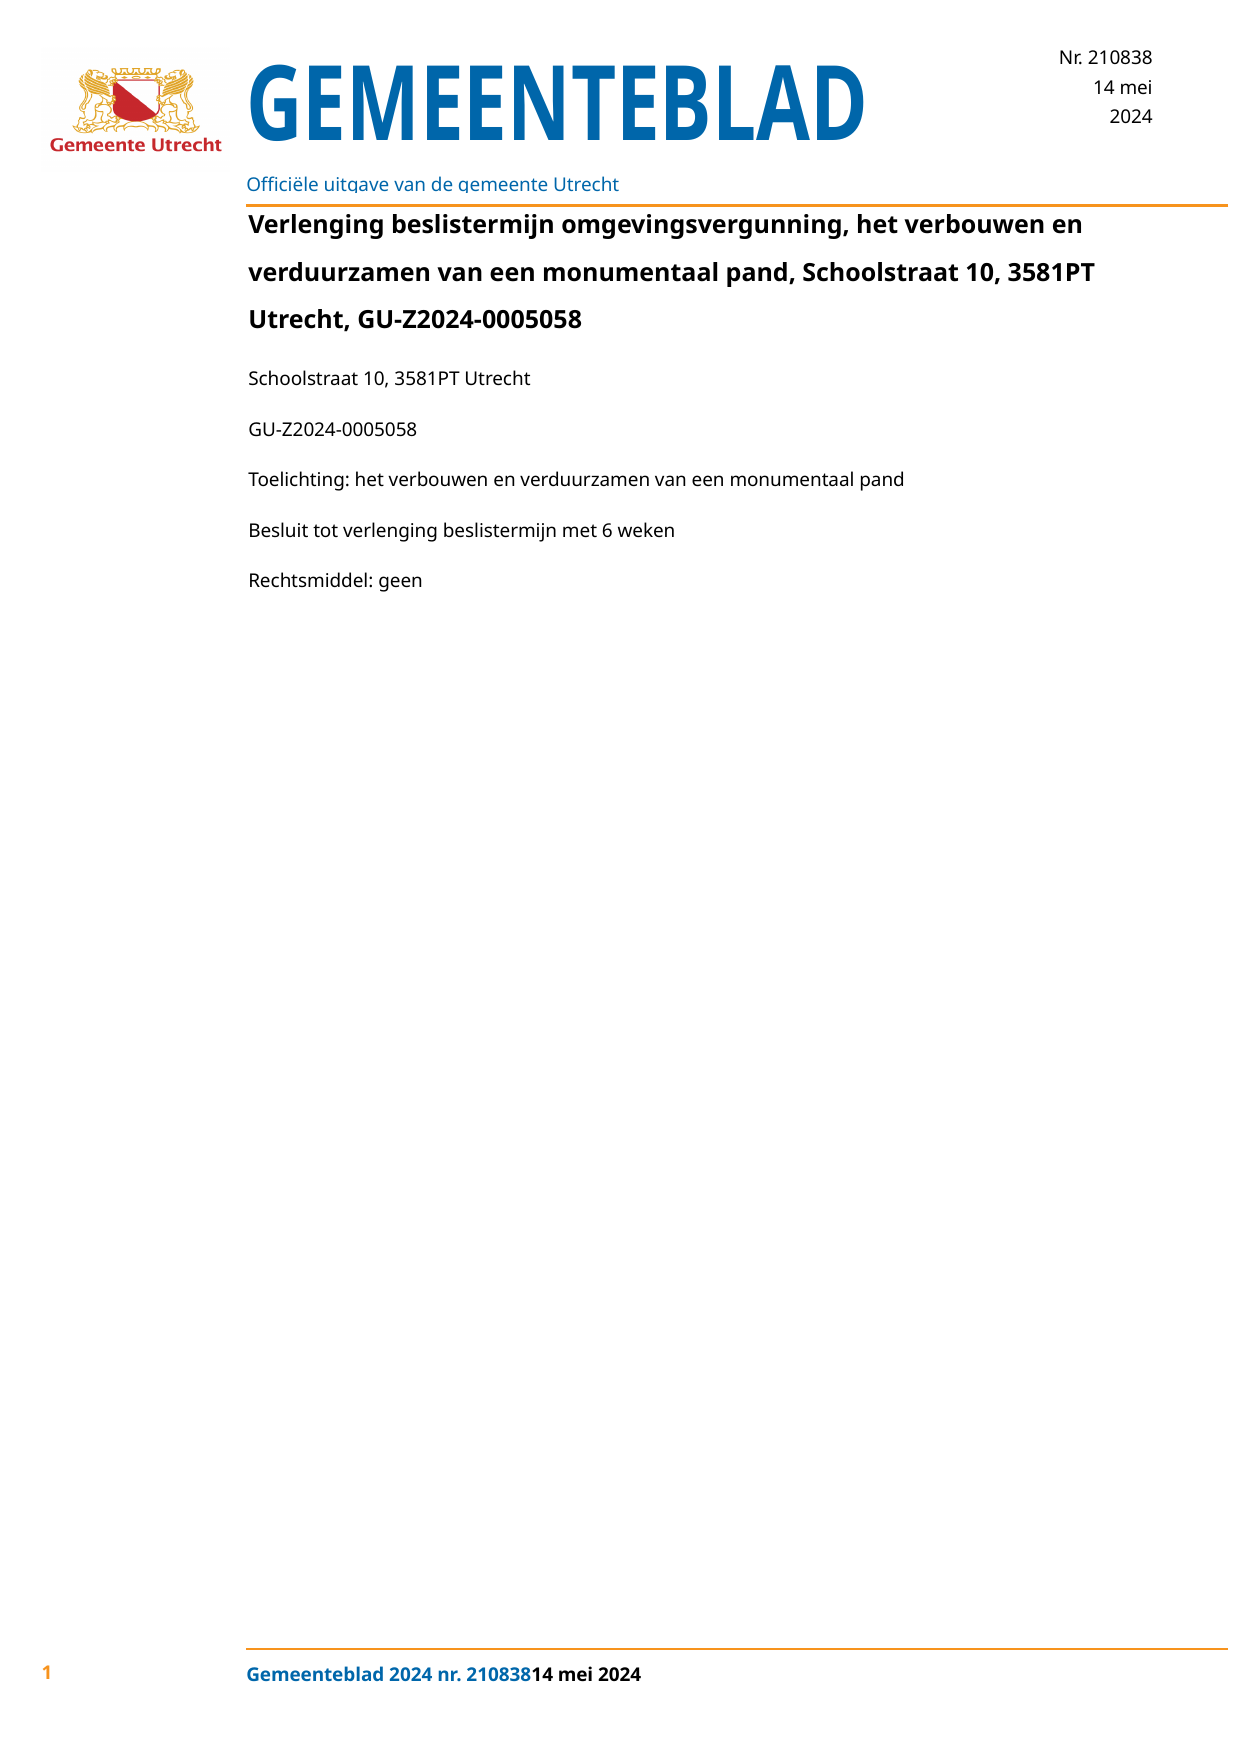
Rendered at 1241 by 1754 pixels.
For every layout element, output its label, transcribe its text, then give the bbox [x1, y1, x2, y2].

text Besluit tot verlenging beslistermijn met 6 weken [248, 517, 1152, 542]
text GU-Z2024-0005058 [248, 416, 1152, 442]
text Verlenging beslistermijn omgevingsvergunning, het verbouwen en verduurzamen van een monumentaal pand, Schoolstraat 10, 3581PT Utrecht, GU-Z2024-0005058 [248, 207, 1152, 336]
text Schoolstraat 10, 3581PT Utrecht [248, 366, 1152, 391]
text Toelichting: het verbouwen en verduurzamen van een monumentaal pand [248, 466, 1152, 492]
text Rechtsmiddel: geen [248, 567, 1152, 593]
picture [41, 47, 231, 172]
